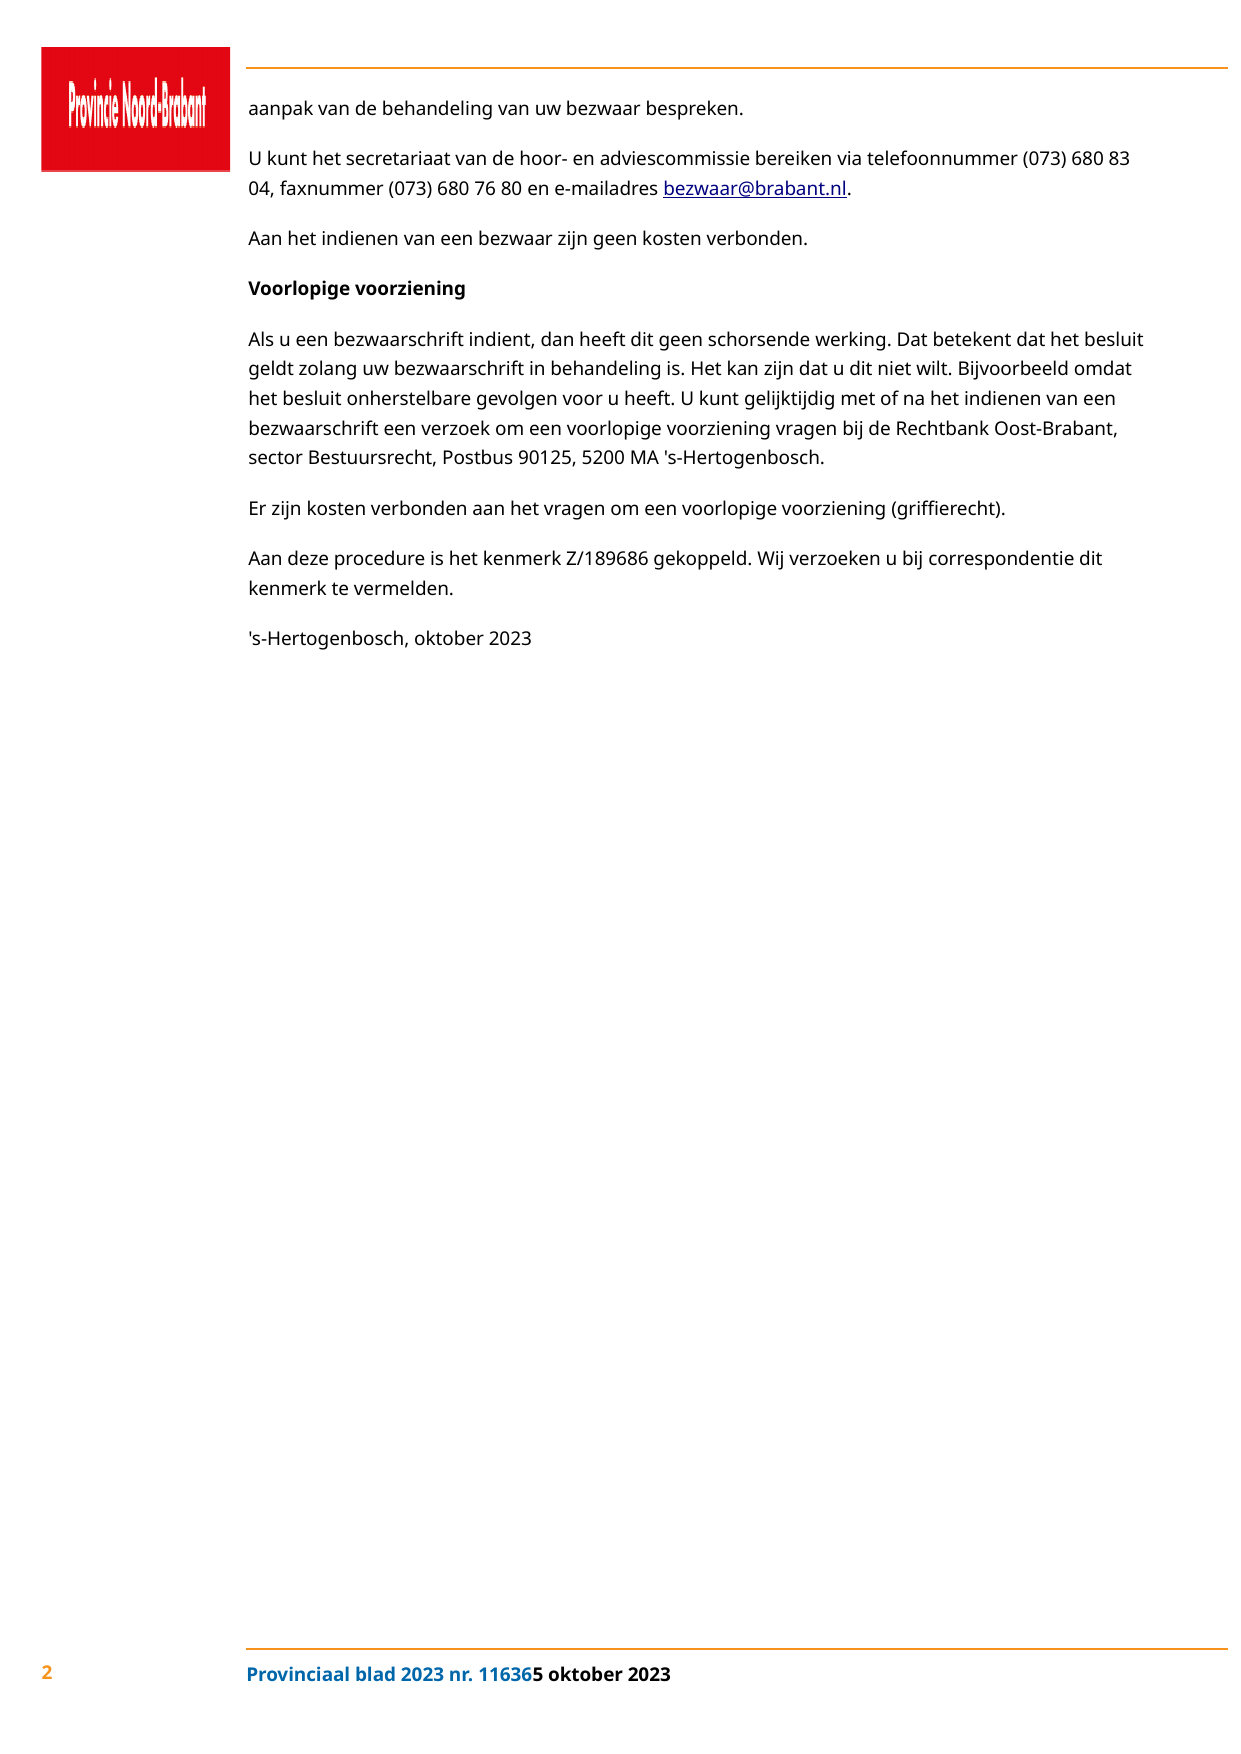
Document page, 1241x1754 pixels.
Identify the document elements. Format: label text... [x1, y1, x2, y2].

text Er zijn kosten verbonden aan het vragen om een voorlopige voorziening (griffierecht). [248, 495, 1152, 521]
text Voorlopige voorziening [248, 276, 1152, 301]
text 's-Hertogenbosch, oktober 2023 [248, 625, 1152, 651]
picture [41, 47, 231, 172]
text Aan het indienen van een bezwaar zijn geen kosten verbonden. [248, 225, 1152, 251]
text Aan deze procedure is het kenmerk Z/189686 gekoppeld. Wij verzoeken u bij correspondentie dit kenmerk te vermelden. [248, 545, 1152, 601]
text aanpak van de behandeling van uw bezwaar bespreken. [248, 95, 1152, 121]
text U kunt het secretariaat van de hoor- en adviescommissie bereiken via telefoonnummer (073) 680 83 04, faxnummer (073) 680 76 80 en e-mailadres bezwaar@brabant.nl. [248, 145, 1152, 201]
text Als u een bezwaarschrift indient, dan heeft dit geen schorsende werking. Dat betekent dat het besluit geldt zolang uw bezwaarschrift in behandeling is. Het kan zijn dat u dit niet wilt. Bijvoorbeeld omdat het besluit onherstelbare gevolgen voor u heeft. U kunt gelijktijdig met of na het indienen van een bezwaarschrift een verzoek om een voorlopige voorziening vragen bij de Rechtbank Oost-Brabant, sector Bestuursrecht, Postbus 90125, 5200 MA 's‑Hertogenbosch. [248, 326, 1152, 470]
